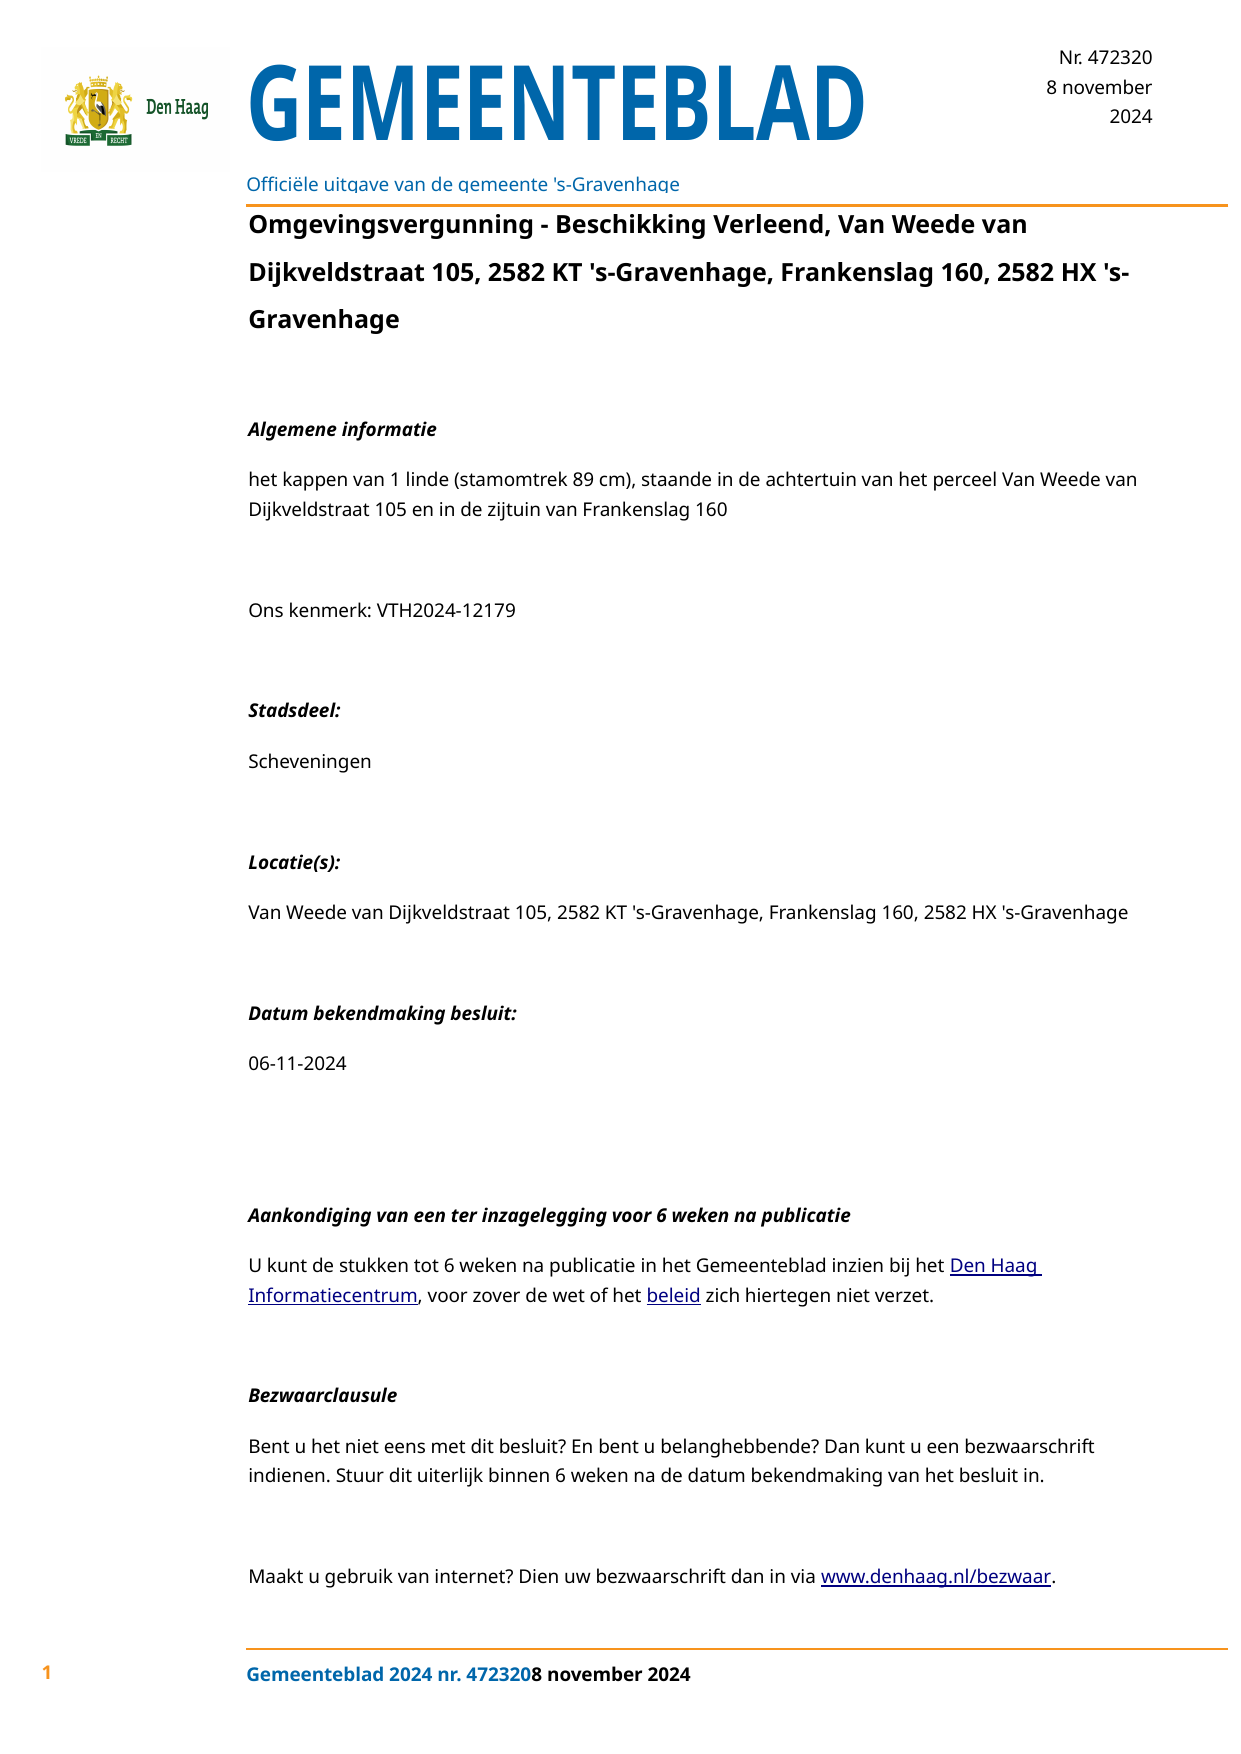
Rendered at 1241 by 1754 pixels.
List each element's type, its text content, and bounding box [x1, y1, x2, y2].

text Bezwaarclausule [248, 1383, 1152, 1408]
text Datum bekendmaking besluit: [248, 1000, 1152, 1026]
text Locatie(s): [248, 849, 1152, 874]
text Scheveningen [248, 748, 1152, 774]
text Ons kenmerk: VTH2024-12179 [248, 597, 1152, 622]
text Aankondiging van een ter inzagelegging voor 6 weken na publicatie [248, 1202, 1152, 1227]
text 06-11-2024 [248, 1051, 1152, 1076]
text Omgevingsvergunning - Beschikking Verleend, Van Weede van Dijkveldstraat 105, 2582 KT 's-Gravenhage, Frankenslag 160, 2582 HX 's-Gravenhage [248, 207, 1152, 336]
picture [41, 47, 231, 172]
text Maakt u gebruik van internet? Dien uw bezwaarschrift dan in via www.denhaag.nl/bezwaar. [248, 1563, 1152, 1589]
text Algemene informatie [248, 416, 1152, 442]
text Stadsdeel: [248, 698, 1152, 723]
text U kunt de stukken tot 6 weken na publicatie in het Gemeenteblad inzien bij het Den Haag Informatiecentrum, voor zover de wet of het beleid zich hiertegen niet verzet. [248, 1252, 1152, 1307]
text Van Weede van Dijkveldstraat 105, 2582 KT 's-Gravenhage, Frankenslag 160, 2582 HX 's-Gravenhage [248, 899, 1152, 925]
text het kappen van 1 linde (stamomtrek 89 cm), staande in de achtertuin van het perceel Van Weede van Dijkveldstraat 105 en in de zijtuin van Frankenslag 160 [248, 466, 1152, 522]
text Bent u het niet eens met dit besluit? En bent u belanghebbende? Dan kunt u een bezwaarschrift indienen. Stuur dit uiterlijk binnen 6 weken na de datum bekendmaking van het besluit in. [248, 1433, 1152, 1488]
